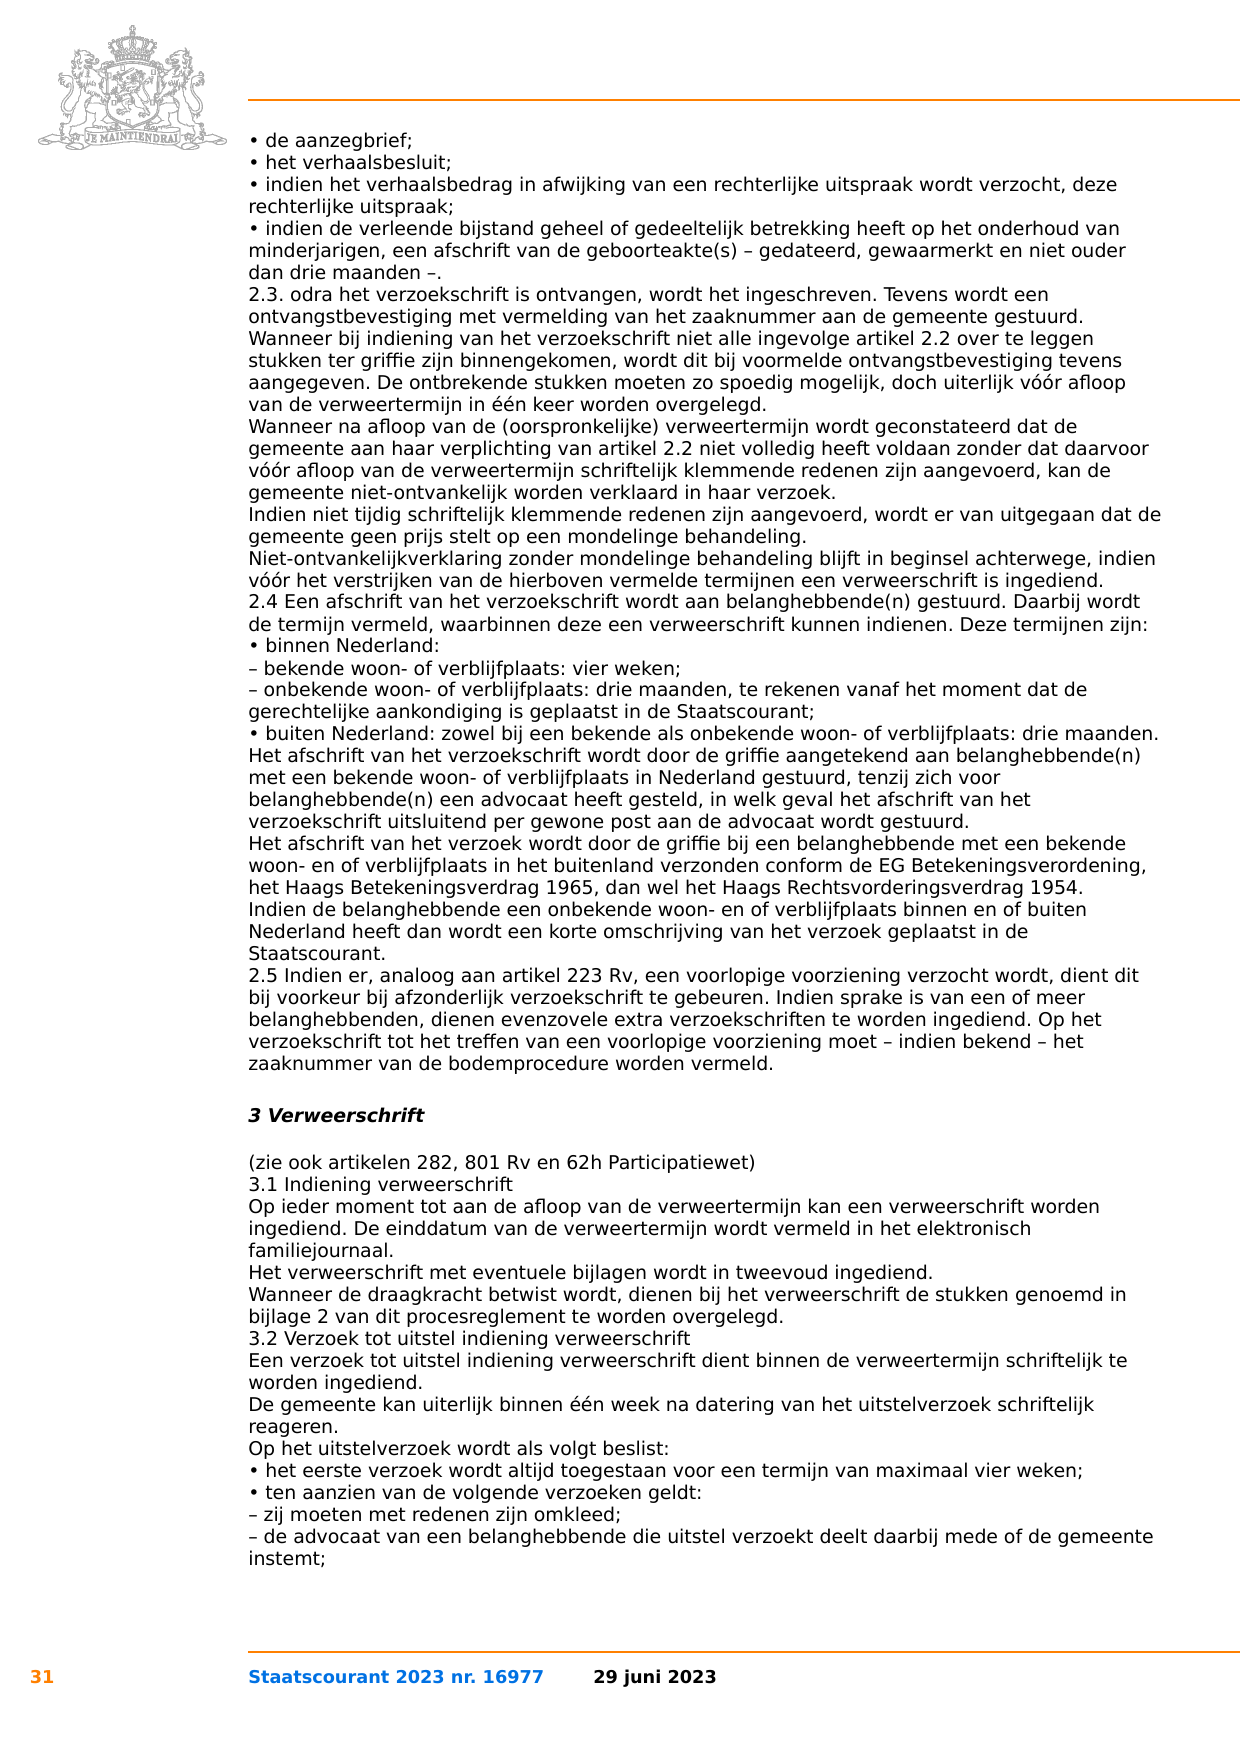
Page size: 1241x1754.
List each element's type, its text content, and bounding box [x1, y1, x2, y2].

text – onbekende woon- of verblijfplaats: drie maanden, te rekenen vanaf het moment dat de gerechtelijke aankondiging is geplaatst in de Staatscourant; [248, 679, 1163, 723]
text 2.3. odra het verzoekschrift is ontvangen, wordt het ingeschreven. Tevens wordt een ontvangstbevestiging met vermelding van het zaaknummer aan de gemeente gestuurd. [248, 284, 1163, 328]
text • het eerste verzoek wordt altijd toegestaan voor een termijn van maximaal vier weken; [248, 1460, 1163, 1482]
text 2.5 Indien er, analoog aan artikel 223 Rv, een voorlopige voorziening verzocht wordt, dient dit bij voorkeur bij afzonderlijk verzoekschrift te gebeuren. Indien sprake is van een of meer belanghebbenden, dienen evenzovele extra verzoekschriften te worden ingediend. Op het verzoekschrift tot het treffen van een voorlopige voorziening moet – indien bekend – het zaaknummer van de bodemprocedure worden vermeld. [248, 965, 1163, 1075]
text Het afschrift van het verzoek wordt door de griffie bij een belanghebbende met een bekende woon- en of verblijfplaats in het buitenland verzonden conform de EG Betekeningsverordening, het Haags Betekeningsverdrag 1965, dan wel het Haags Rechtsvorderingsverdrag 1954. [248, 833, 1163, 899]
text Niet-ontvankelijkverklaring zonder mondelinge behandeling blijft in beginsel achterwege, indien vóór het verstrijken van de hierboven vermelde termijnen een verweerschrift is ingediend. [248, 547, 1163, 591]
text – de advocaat van een belanghebbende die uitstel verzoekt deelt daarbij mede of de gemeente instemt; [248, 1526, 1163, 1569]
text (zie ook artikelen 282, 801 Rv en 62h Participatiewet) [248, 1152, 1163, 1174]
text • buiten Nederland: zowel bij een bekende als onbekende woon- of verblijfplaats: drie maanden. [248, 723, 1163, 745]
text • de aanzegbrief; [248, 130, 1163, 152]
text • ten aanzien van de volgende verzoeken geldt: [248, 1482, 1163, 1504]
text • indien het verhaalsbedrag in afwijking van een rechterlijke uitspraak wordt verzocht, deze rechterlijke uitspraak; [248, 174, 1163, 218]
text Een verzoek tot uitstel indiening verweerschrift dient binnen de verweertermijn schriftelijk te worden ingediend. [248, 1350, 1163, 1394]
text De gemeente kan uiterlijk binnen één week na datering van het uitstelverzoek schriftelijk reageren. [248, 1394, 1163, 1438]
text Indien niet tijdig schriftelijk klemmende redenen zijn aangevoerd, wordt er van uitgegaan dat de gemeente geen prijs stelt op een mondelinge behandeling. [248, 503, 1163, 547]
subtitle 3 Verweerschrift [248, 1105, 1163, 1127]
text Indien de belanghebbende een onbekende woon- en of verblijfplaats binnen en of buiten Nederland heeft dan wordt een korte omschrijving van het verzoek geplaatst in de Staatscourant. [248, 899, 1163, 965]
text • het verhaalsbesluit; [248, 152, 1163, 174]
text Wanneer na afloop van de (oorspronkelijke) verweertermijn wordt geconstateerd dat de gemeente aan haar verplichting van artikel 2.2 niet volledig heeft voldaan zonder dat daarvoor vóór afloop van de verweertermijn schriftelijk klemmende redenen zijn aangevoerd, kan de gemeente niet-ontvankelijk worden verklaard in haar verzoek. [248, 416, 1163, 503]
text 3.2 Verzoek tot uitstel indiening verweerschrift [248, 1328, 1163, 1350]
text Het afschrift van het verzoekschrift wordt door de griffie aangetekend aan belanghebbende(n) met een bekende woon- of verblijfplaats in Nederland gestuurd, tenzij zich voor belanghebbende(n) een advocaat heeft gesteld, in welk geval het afschrift van het verzoekschrift uitsluitend per gewone post aan de advocaat wordt gestuurd. [248, 745, 1163, 833]
text Wanneer de draagkracht betwist wordt, dienen bij het verweerschrift de stukken genoemd in bijlage 2 van dit procesreglement te worden overgelegd. [248, 1284, 1163, 1328]
text 2.4 Een afschrift van het verzoekschrift wordt aan belanghebbende(n) gestuurd. Daarbij wordt de termijn vermeld, waarbinnen deze een verweerschrift kunnen indienen. Deze termijnen zijn: [248, 591, 1163, 635]
text – bekende woon- of verblijfplaats: vier weken; [248, 657, 1163, 679]
text Wanneer bij indiening van het verzoekschrift niet alle ingevolge artikel 2.2 over te leggen stukken ter griffie zijn binnengekomen, wordt dit bij voormelde ontvangstbevestiging tevens aangegeven. De ontbrekende stukken moeten zo spoedig mogelijk, doch uiterlijk vóór afloop van de verweertermijn in één keer worden overgelegd. [248, 328, 1163, 416]
picture [38, 25, 227, 150]
text Op het uitstelverzoek wordt als volgt beslist: [248, 1438, 1163, 1460]
text • binnen Nederland: [248, 635, 1163, 657]
text • indien de verleende bijstand geheel of gedeeltelijk betrekking heeft op het onderhoud van minderjarigen, een afschrift van de geboorteakte(s) – gedateerd, gewaarmerkt en niet ouder dan drie maanden –. [248, 218, 1163, 284]
text 3.1 Indiening verweerschrift [248, 1174, 1163, 1196]
text Het verweerschrift met eventuele bijlagen wordt in tweevoud ingediend. [248, 1262, 1163, 1284]
text Op ieder moment tot aan de afloop van de verweertermijn kan een verweerschrift worden ingediend. De einddatum van de verweertermijn wordt vermeld in het elektronisch familiejournaal. [248, 1196, 1163, 1262]
text – zij moeten met redenen zijn omkleed; [248, 1504, 1163, 1526]
